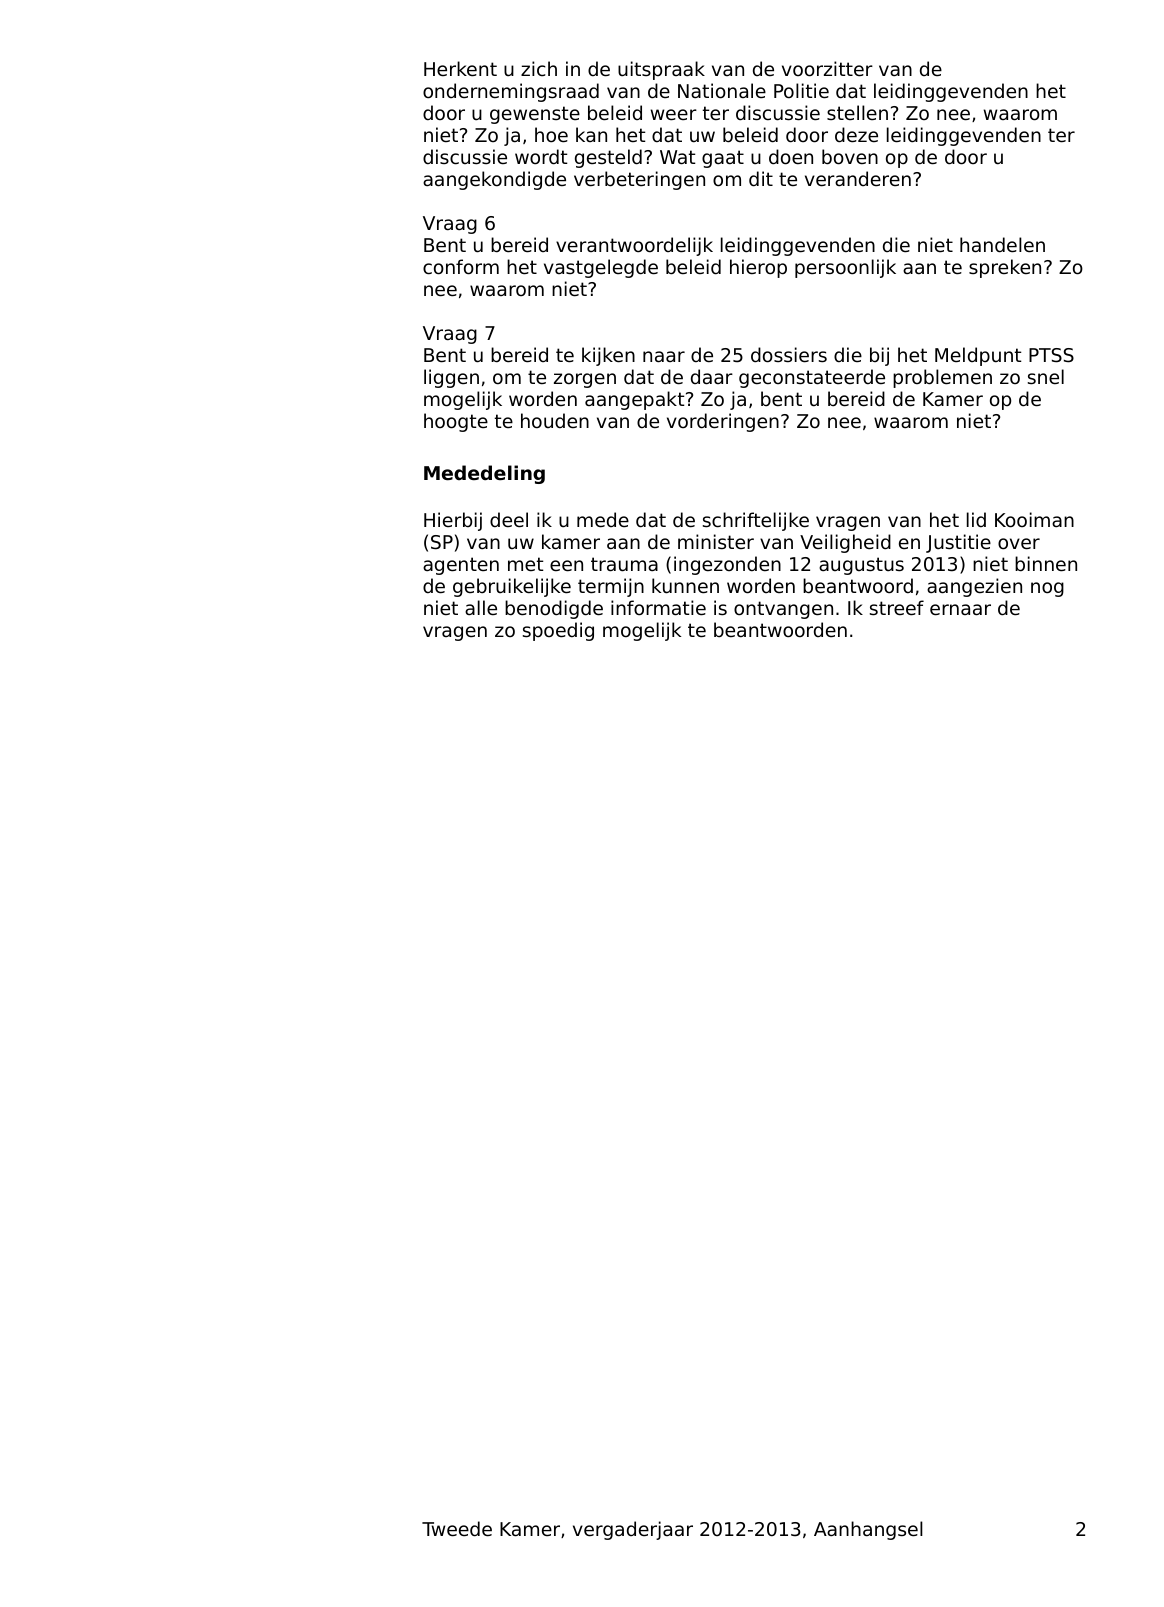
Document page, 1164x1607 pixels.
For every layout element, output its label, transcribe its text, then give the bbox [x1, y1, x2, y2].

text Bent u bereid verantwoordelijk leidinggevenden die niet handelen conform het vastgelegde beleid hierop persoonlijk aan te spreken? Zo nee, waarom niet? [422, 235, 1087, 301]
text Vraag 6 [422, 213, 1087, 235]
text Herkent u zich in de uitspraak van de voorzitter van de ondernemingsraad van de Nationale Politie dat leidinggevenden het door u gewenste beleid weer ter discussie stellen? Zo nee, waarom niet? Zo ja, hoe kan het dat uw beleid door deze leidinggevenden ter discussie wordt gesteld? Wat gaat u doen boven op de door u aangekondigde verbeteringen om dit te veranderen? [422, 59, 1087, 191]
text Bent u bereid te kijken naar de 25 dossiers die bij het Meldpunt PTSS liggen, om te zorgen dat de daar geconstateerde problemen zo snel mogelijk worden aangepakt? Zo ja, bent u bereid de Kamer op de hoogte te houden van de vorderingen? Zo nee, waarom niet? [422, 345, 1087, 433]
subtitle Mededeling [422, 463, 1087, 485]
text Vraag 7 [422, 323, 1087, 345]
text Hierbij deel ik u mede dat de schriftelijke vragen van het lid Kooiman (SP) van uw kamer aan de minister van Veiligheid en Justitie over agenten met een trauma (ingezonden 12 augustus 2013) niet binnen de gebruikelijke termijn kunnen worden beantwoord, aangezien nog niet alle benodigde informatie is ontvangen. Ik streef ernaar de vragen zo spoedig mogelijk te beantwoorden. [422, 510, 1087, 642]
